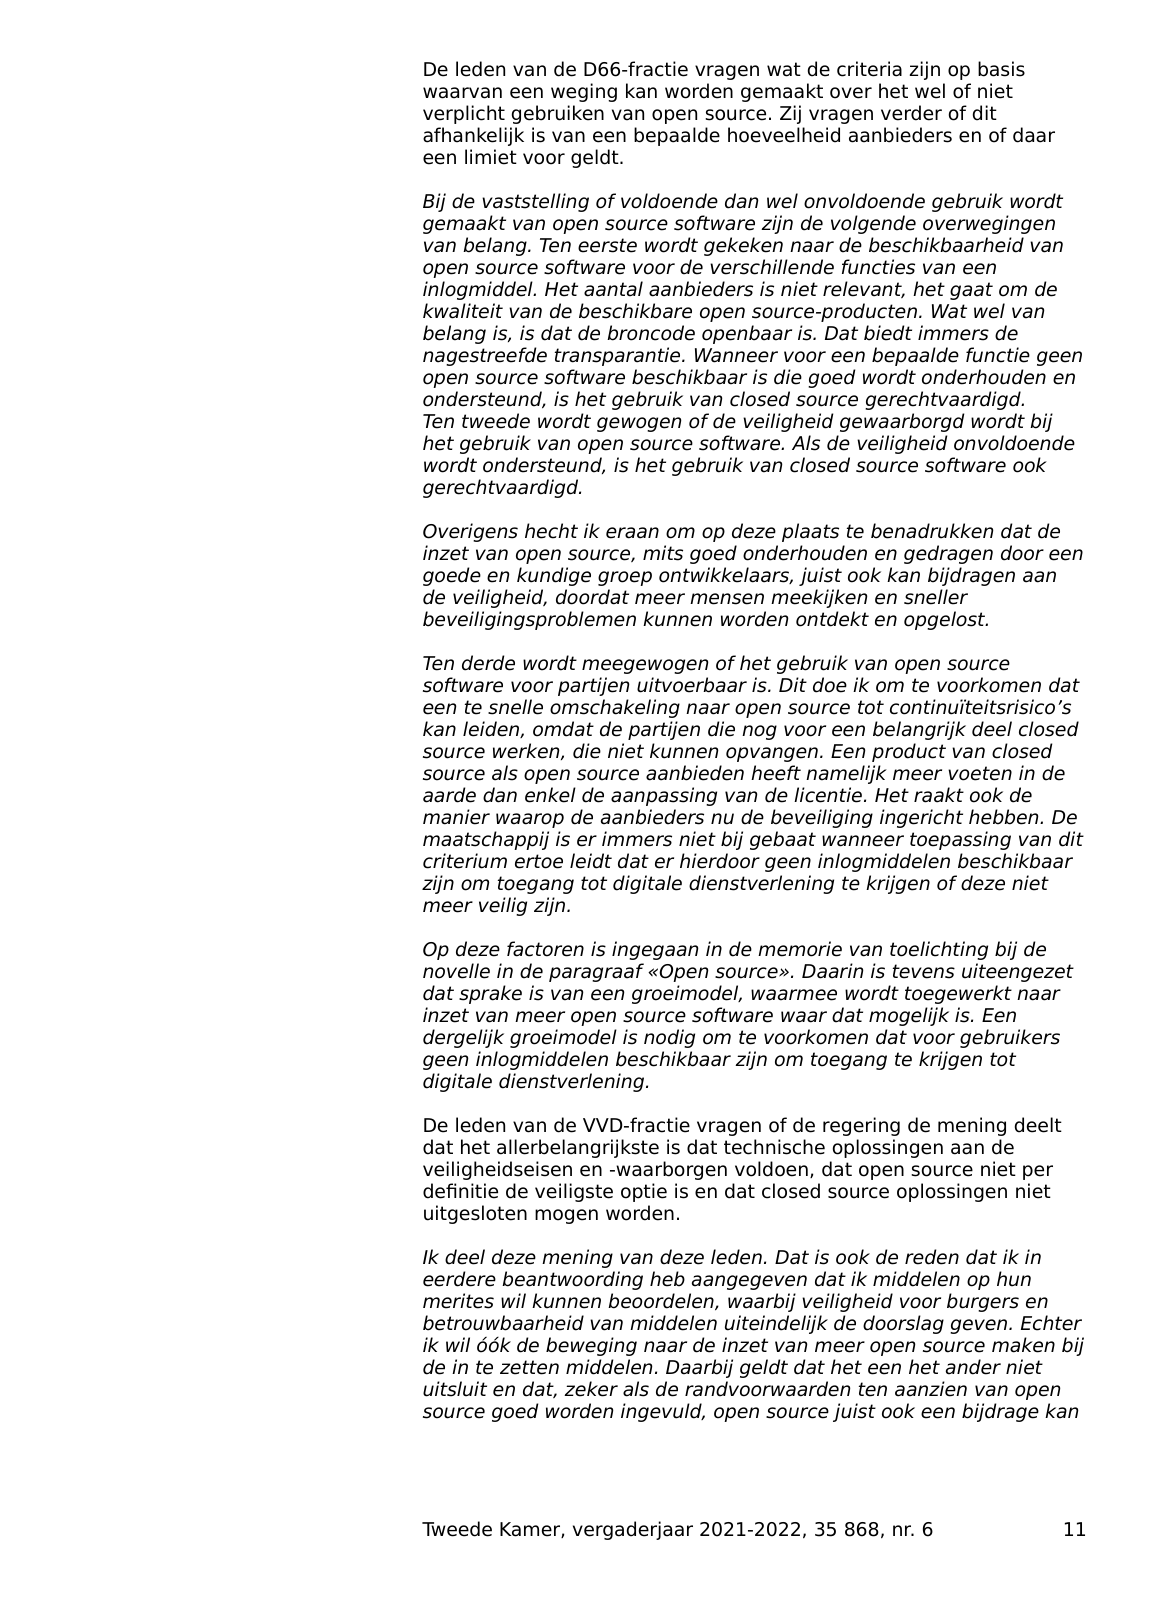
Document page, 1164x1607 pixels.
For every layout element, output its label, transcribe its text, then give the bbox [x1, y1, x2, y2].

text De leden van de D66-fractie vragen wat de criteria zijn op basis waarvan een weging kan worden gemaakt over het wel of niet verplicht gebruiken van open source. Zij vragen verder of dit afhankelijk is van een bepaalde hoeveelheid aanbieders en of daar een limiet voor geldt. [422, 59, 1087, 169]
text Overigens hecht ik eraan om op deze plaats te benadrukken dat de inzet van open source, mits goed onderhouden en gedragen door een goede en kundige groep ontwikkelaars, juist ook kan bijdragen aan de veiligheid, doordat meer mensen meekijken en sneller beveiligingsproblemen kunnen worden ontdekt en opgelost. [422, 521, 1087, 631]
text Ten derde wordt meegewogen of het gebruik van open source software voor partijen uitvoerbaar is. Dit doe ik om te voorkomen dat een te snelle omschakeling naar open source tot continuïteitsrisico’s kan leiden, omdat de partijen die nog voor een belangrijk deel closed source werken, die niet kunnen opvangen. Een product van closed source als open source aanbieden heeft namelijk meer voeten in de aarde dan enkel de aanpassing van de licentie. Het raakt ook de manier waarop de aanbieders nu de beveiliging ingericht hebben. De maatschappij is er immers niet bij gebaat wanneer toepassing van dit criterium ertoe leidt dat er hierdoor geen inlogmiddelen beschikbaar zijn om toegang tot digitale dienstverlening te krijgen of deze niet meer veilig zijn. [422, 653, 1087, 917]
text Ten tweede wordt gewogen of de veiligheid gewaarborgd wordt bij het gebruik van open source software. Als de veiligheid onvoldoende wordt ondersteund, is het gebruik van closed source software ook gerechtvaardigd. [422, 411, 1087, 499]
text Op deze factoren is ingegaan in de memorie van toelichting bij de novelle in de paragraaf «Open source». Daarin is tevens uiteengezet dat sprake is van een groeimodel, waarmee wordt toegewerkt naar inzet van meer open source software waar dat mogelijk is. Een dergelijk groeimodel is nodig om te voorkomen dat voor gebruikers geen inlogmiddelen beschikbaar zijn om toegang te krijgen tot digitale dienstverlening. [422, 939, 1087, 1093]
text De leden van de VVD-fractie vragen of de regering de mening deelt dat het allerbelangrijkste is dat technische oplossingen aan de veiligheidseisen en -waarborgen voldoen, dat open source niet per definitie de veiligste optie is en dat closed source oplossingen niet uitgesloten mogen worden. [422, 1115, 1087, 1225]
text Ik deel deze mening van deze leden. Dat is ook de reden dat ik in eerdere beantwoording heb aangegeven dat ik middelen op hun merites wil kunnen beoordelen, waarbij veiligheid voor burgers en betrouwbaarheid van middelen uiteindelijk de doorslag geven. Echter ik wil óók de beweging naar de inzet van meer open source maken bij de in te zetten middelen. Daarbij geldt dat het een het ander niet uitsluit en dat, zeker als de randvoorwaarden ten aanzien van open source goed worden ingevuld, open source juist ook een bijdrage kan [422, 1247, 1087, 1423]
text Bij de vaststelling of voldoende dan wel onvoldoende gebruik wordt gemaakt van open source software zijn de volgende overwegingen van belang. Ten eerste wordt gekeken naar de beschikbaarheid van open source software voor de verschillende functies van een inlogmiddel. Het aantal aanbieders is niet relevant, het gaat om de kwaliteit van de beschikbare open source-producten. Wat wel van belang is, is dat de broncode openbaar is. Dat biedt immers de nagestreefde transparantie. Wanneer voor een bepaalde functie geen open source software beschikbaar is die goed wordt onderhouden en ondersteund, is het gebruik van closed source gerechtvaardigd. [422, 191, 1087, 411]
